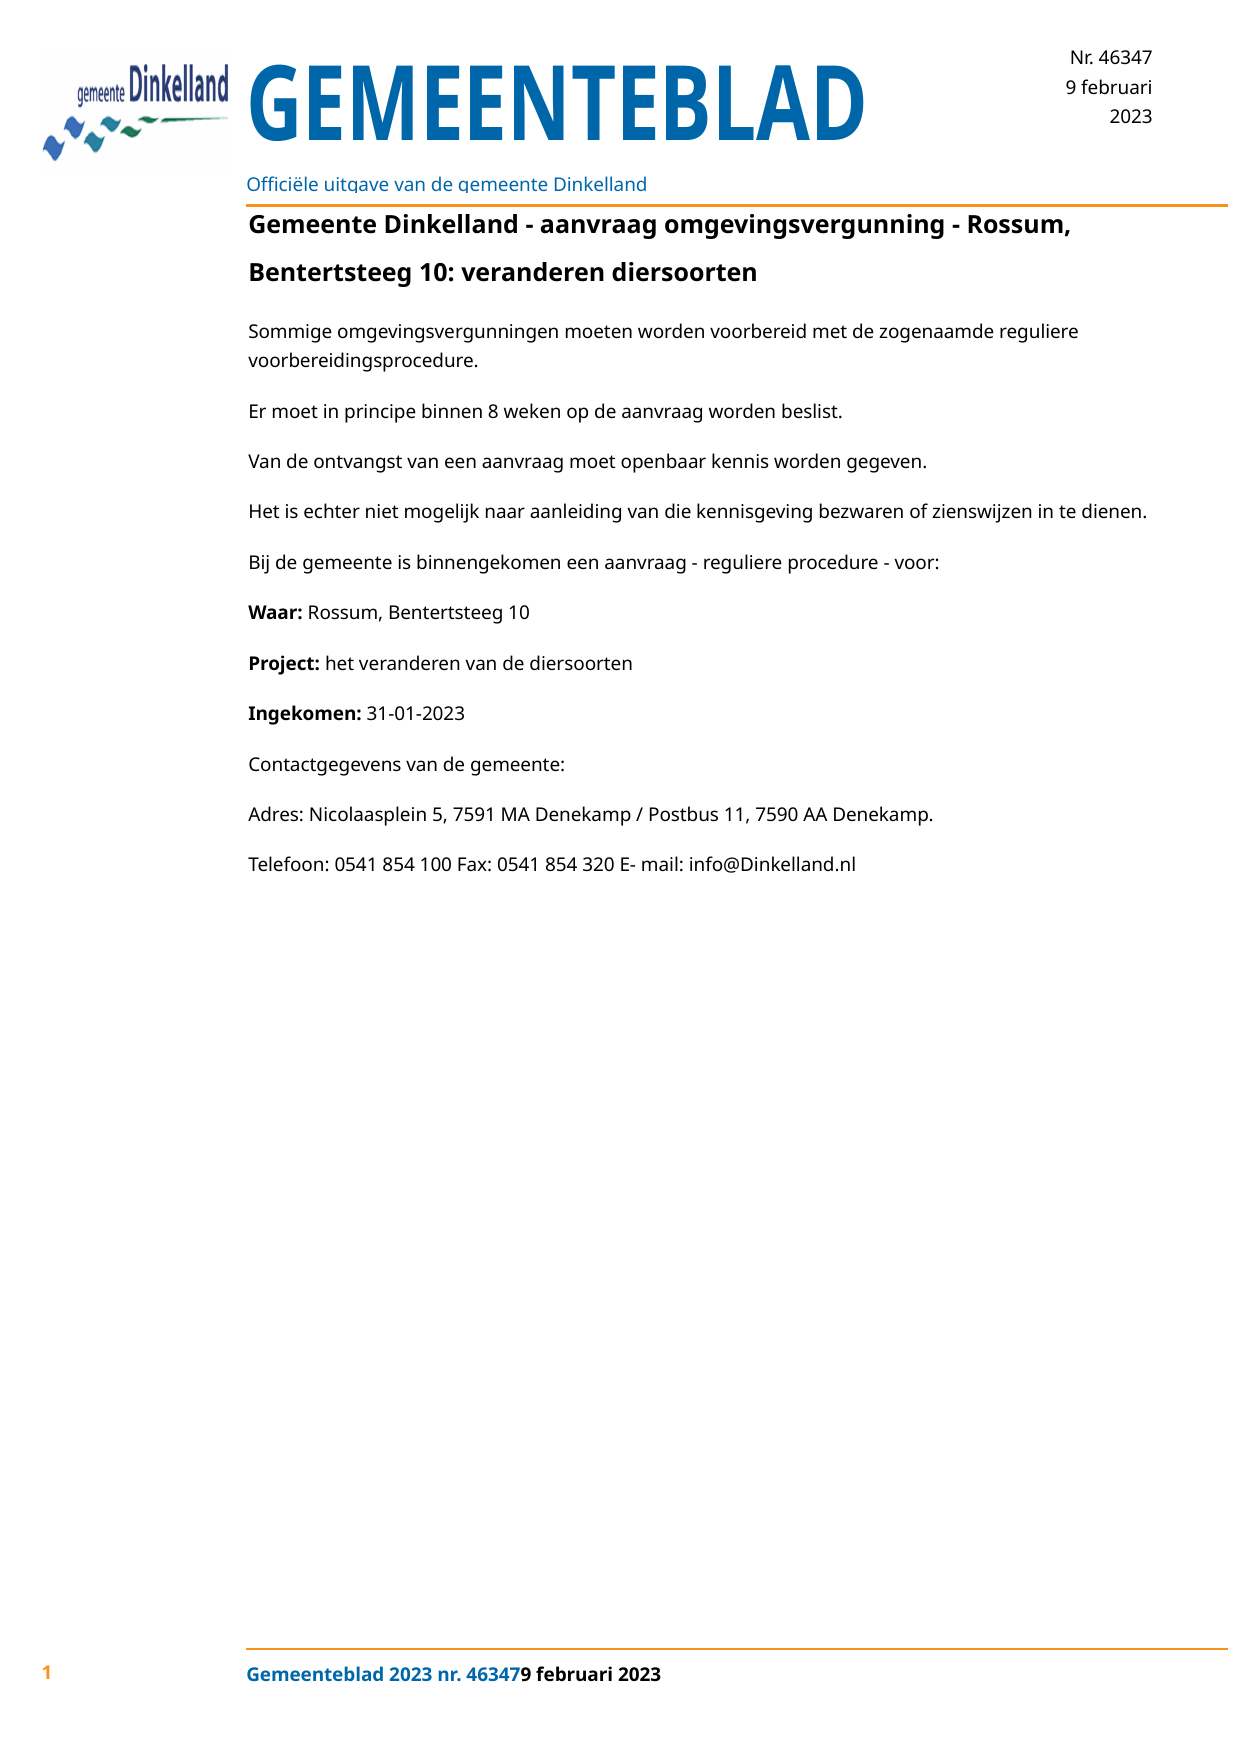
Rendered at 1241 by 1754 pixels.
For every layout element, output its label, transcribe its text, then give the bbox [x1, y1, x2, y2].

text Adres: Nicolaasplein 5, 7591 MA Denekamp / Postbus 11, 7590 AA Denekamp. [248, 801, 1152, 827]
text Van de ontvangst van een aanvraag moet openbaar kennis worden gegeven. [248, 448, 1152, 474]
text Sommige omgevingsvergunningen moeten worden voorbereid met de zogenaamde reguliere voorbereidingsprocedure. [248, 318, 1152, 373]
text Gemeente Dinkelland - aanvraag omgevingsvergunning - Rossum, Bentertsteeg 10: veranderen diersoorten [248, 207, 1152, 288]
text Bij de gemeente is binnengekomen een aanvraag - reguliere procedure - voor: [248, 549, 1152, 575]
text Telefoon: 0541 854 100 Fax: 0541 854 320 E- mail: info@Dinkelland.nl [248, 852, 1152, 877]
picture [41, 47, 231, 172]
text Project: het veranderen van de diersoorten [248, 650, 1152, 676]
text Waar: Rossum, Bentertsteeg 10 [248, 599, 1152, 625]
text Ingekomen: 31-01-2023 [248, 700, 1152, 726]
text Er moet in principe binnen 8 weken op de aanvraag worden beslist. [248, 398, 1152, 424]
text Het is echter niet mogelijk naar aanleiding van die kennisgeving bezwaren of zienswijzen in te dienen. [248, 499, 1152, 524]
text Contactgegevens van de gemeente: [248, 751, 1152, 777]
